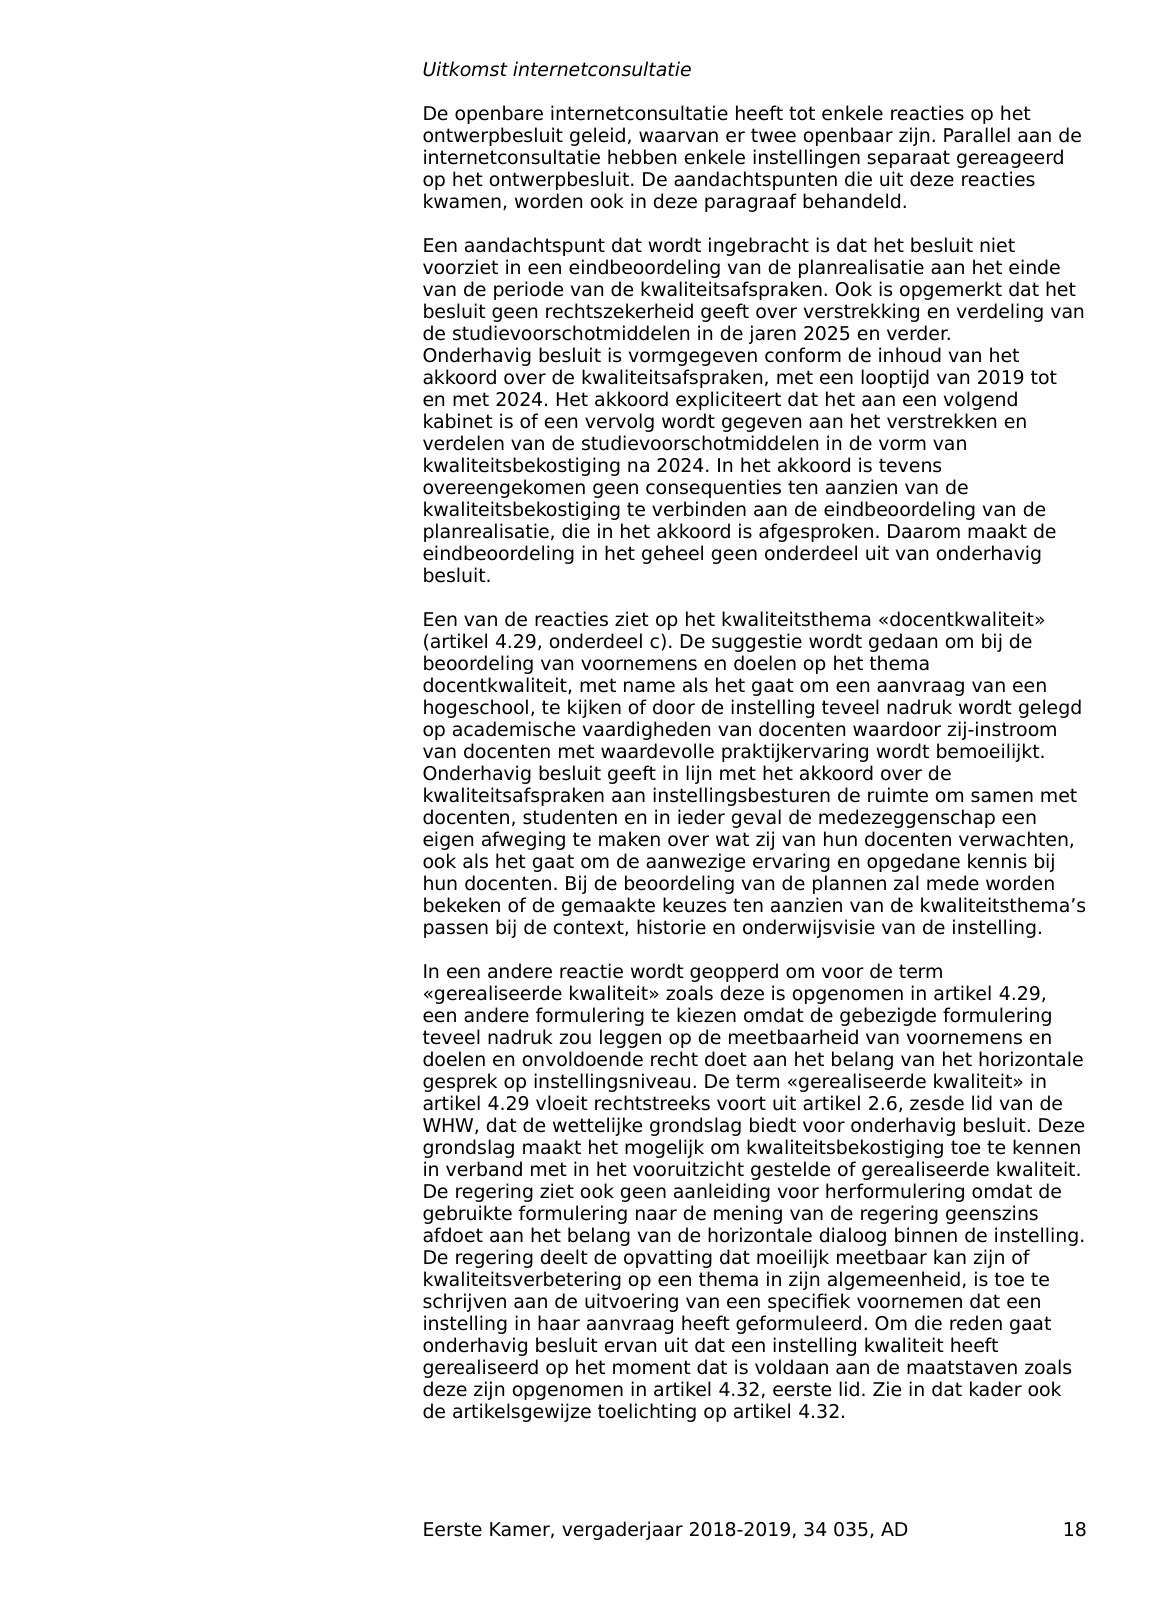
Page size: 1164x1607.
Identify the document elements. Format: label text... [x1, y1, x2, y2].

text Een van de reacties ziet op het kwaliteitsthema «docentkwaliteit» (artikel 4.29, onderdeel c). De suggestie wordt gedaan om bij de beoordeling van voornemens en doelen op het thema docentkwaliteit, met name als het gaat om een aanvraag van een hogeschool, te kijken of door de instelling teveel nadruk wordt gelegd op academische vaardigheden van docenten waardoor zij-instroom van docenten met waardevolle praktijkervaring wordt bemoeilijkt. [422, 609, 1087, 763]
text Onderhavig besluit geeft in lijn met het akkoord over de kwaliteitsafspraken aan instellingsbesturen de ruimte om samen met docenten, studenten en in ieder geval de medezeggenschap een eigen afweging te maken over wat zij van hun docenten verwachten, ook als het gaat om de aanwezige ervaring en opgedane kennis bij hun docenten. Bij de beoordeling van de plannen zal mede worden bekeken of de gemaakte keuzes ten aanzien van de kwaliteitsthema’s passen bij de context, historie en onderwijsvisie van de instelling. [422, 763, 1087, 939]
text De openbare internetconsultatie heeft tot enkele reacties op het ontwerpbesluit geleid, waarvan er twee openbaar zijn. Parallel aan de internetconsultatie hebben enkele instellingen separaat gereageerd op het ontwerpbesluit. De aandachtspunten die uit deze reacties kwamen, worden ook in deze paragraaf behandeld. [422, 103, 1087, 213]
text Onderhavig besluit is vormgegeven conform de inhoud van het akkoord over de kwaliteitsafspraken, met een looptijd van 2019 tot en met 2024. Het akkoord expliciteert dat het aan een volgend kabinet is of een vervolg wordt gegeven aan het verstrekken en verdelen van de studievoorschotmiddelen in de vorm van kwaliteitsbekostiging na 2024. In het akkoord is tevens overeengekomen geen consequenties ten aanzien van de kwaliteitsbekostiging te verbinden aan de eindbeoordeling van de planrealisatie, die in het akkoord is afgesproken. Daarom maakt de eindbeoordeling in het geheel geen onderdeel uit van onderhavig besluit. [422, 345, 1087, 587]
subtitle Uitkomst internetconsultatie [422, 59, 1087, 81]
text In een andere reactie wordt geopperd om voor de term «gerealiseerde kwaliteit» zoals deze is opgenomen in artikel 4.29, een andere formulering te kiezen omdat de gebezigde formulering teveel nadruk zou leggen op de meetbaarheid van voornemens en doelen en onvoldoende recht doet aan het belang van het horizontale gesprek op instellingsniveau. De term «gerealiseerde kwaliteit» in artikel 4.29 vloeit rechtstreeks voort uit artikel 2.6, zesde lid van de WHW, dat de wettelijke grondslag biedt voor onderhavig besluit. Deze grondslag maakt het mogelijk om kwaliteitsbekostiging toe te kennen in verband met in het vooruitzicht gestelde of gerealiseerde kwaliteit. De regering ziet ook geen aanleiding voor herformulering omdat de gebruikte formulering naar de mening van de regering geenszins afdoet aan het belang van de horizontale dialoog binnen de instelling. De regering deelt de opvatting dat moeilijk meetbaar kan zijn of kwaliteitsverbetering op een thema in zijn algemeenheid, is toe te schrijven aan de uitvoering van een specifiek voornemen dat een instelling in haar aanvraag heeft geformuleerd. Om die reden gaat onderhavig besluit ervan uit dat een instelling kwaliteit heeft gerealiseerd op het moment dat is voldaan aan de maatstaven zoals deze zijn opgenomen in artikel 4.32, eerste lid. Zie in dat kader ook de artikelsgewijze toelichting op artikel 4.32. [422, 961, 1087, 1423]
text Een aandachtspunt dat wordt ingebracht is dat het besluit niet voorziet in een eindbeoordeling van de planrealisatie aan het einde van de periode van de kwaliteitsafspraken. Ook is opgemerkt dat het besluit geen rechtszekerheid geeft over verstrekking en verdeling van de studievoorschotmiddelen in de jaren 2025 en verder. [422, 235, 1087, 345]
